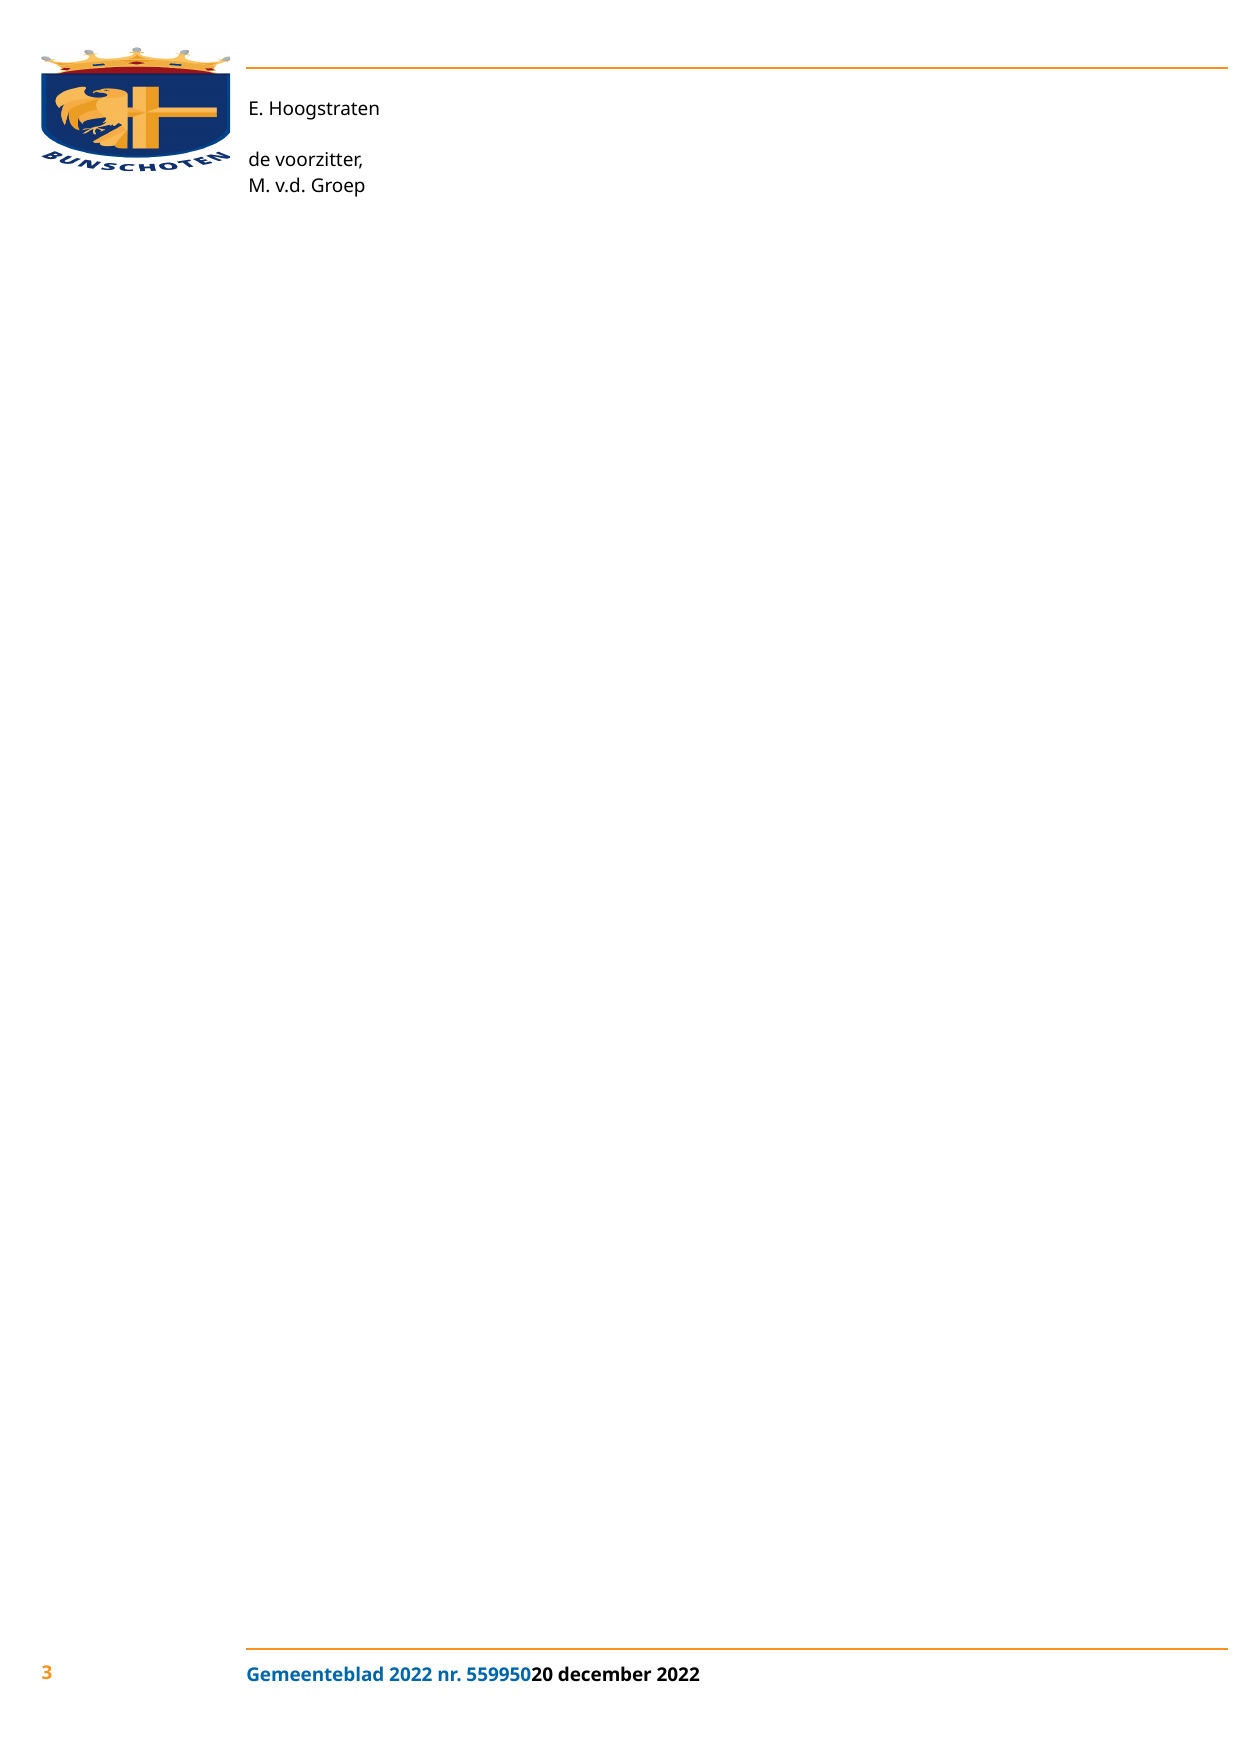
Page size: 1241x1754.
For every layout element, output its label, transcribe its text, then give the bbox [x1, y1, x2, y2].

text E. Hoogstraten [248, 95, 1152, 121]
text M. v.d. Groep [248, 172, 1152, 198]
picture [41, 47, 231, 172]
text de voorzitter, [248, 146, 1152, 172]
